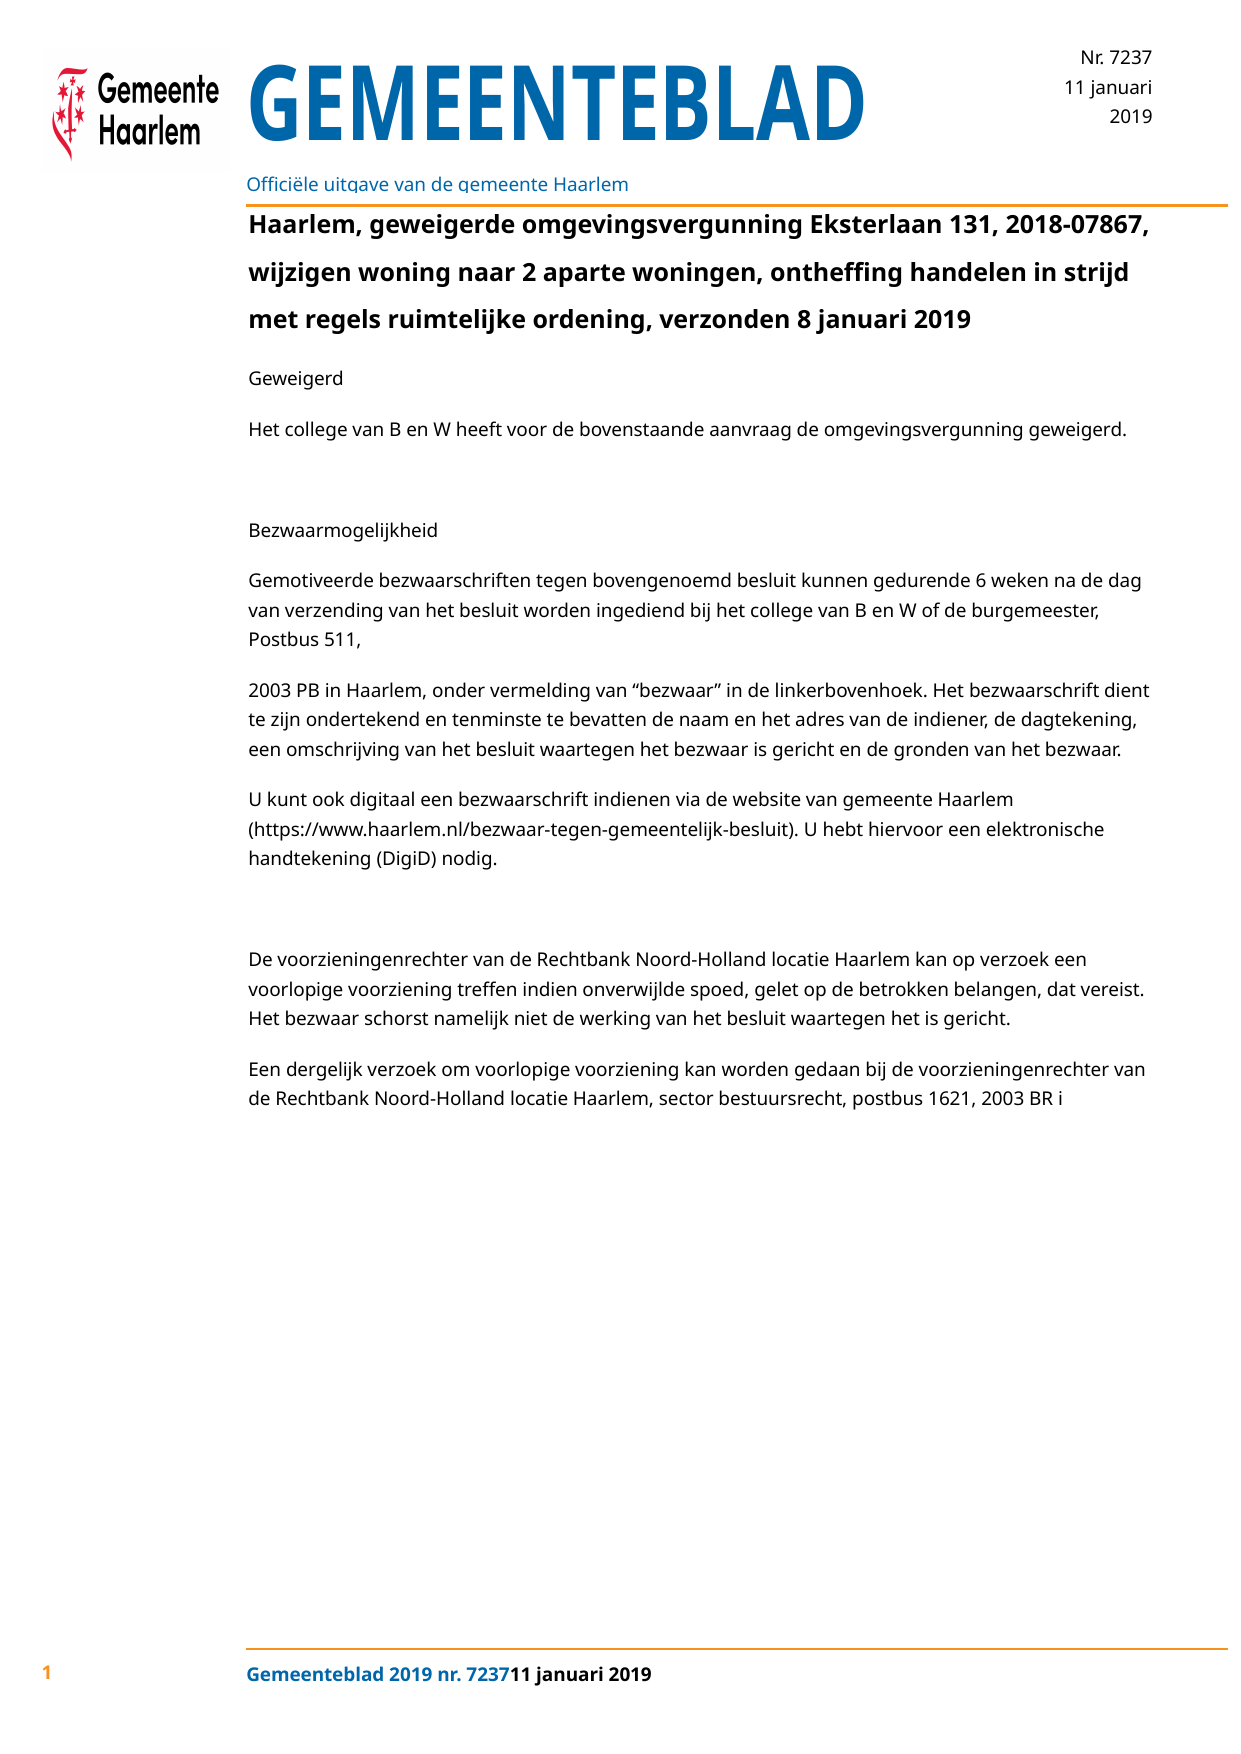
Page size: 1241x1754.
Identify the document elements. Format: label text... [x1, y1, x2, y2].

picture [41, 47, 231, 172]
text U kunt ook digitaal een bezwaarschrift indienen via de website van gemeente Haarlem (https://www.haarlem.nl/bezwaar-tegen-gemeentelijk-besluit). U hebt hiervoor een elektronische handtekening (DigiD) nodig. [248, 786, 1152, 871]
text Een dergelijk verzoek om voorlopige voorziening kan worden gedaan bij de voorzieningenrechter van de Rechtbank Noord-Holland locatie Haarlem, sector bestuursrecht, postbus 1621, 2003 BR i [248, 1056, 1152, 1111]
text De voorzieningenrechter van de Rechtbank Noord-Holland locatie Haarlem kan op verzoek een voorlopige voorziening treffen indien onverwijlde spoed, gelet op de betrokken belangen, dat vereist. Het bezwaar schorst namelijk niet de werking van het besluit waartegen het is gericht. [248, 946, 1152, 1031]
text Bezwaarmogelijkheid [248, 517, 1152, 542]
text Het college van B en W heeft voor de bovenstaande aanvraag de omgevingsvergunning geweigerd. [248, 416, 1152, 442]
text 2003 PB in Haarlem, onder vermelding van “bezwaar” in de linkerbovenhoek. Het bezwaarschrift dient te zijn ondertekend en tenminste te bevatten de naam en het adres van de indiener, de dagtekening, een omschrijving van het besluit waartegen het bezwaar is gericht en de gronden van het bezwaar. [248, 677, 1152, 762]
text Geweigerd [248, 366, 1152, 391]
text Haarlem, geweigerde omgevingsvergunning Eksterlaan 131, 2018-07867, wijzigen woning naar 2 aparte woningen, ontheffing handelen in strijd met regels ruimtelijke ordening, verzonden 8 januari 2019 [248, 207, 1152, 336]
text Gemotiveerde bezwaarschriften tegen bovengenoemd besluit kunnen gedurende 6 weken na de dag van verzending van het besluit worden ingediend bij het college van B en W of de burgemeester, Postbus 511, [248, 567, 1152, 652]
